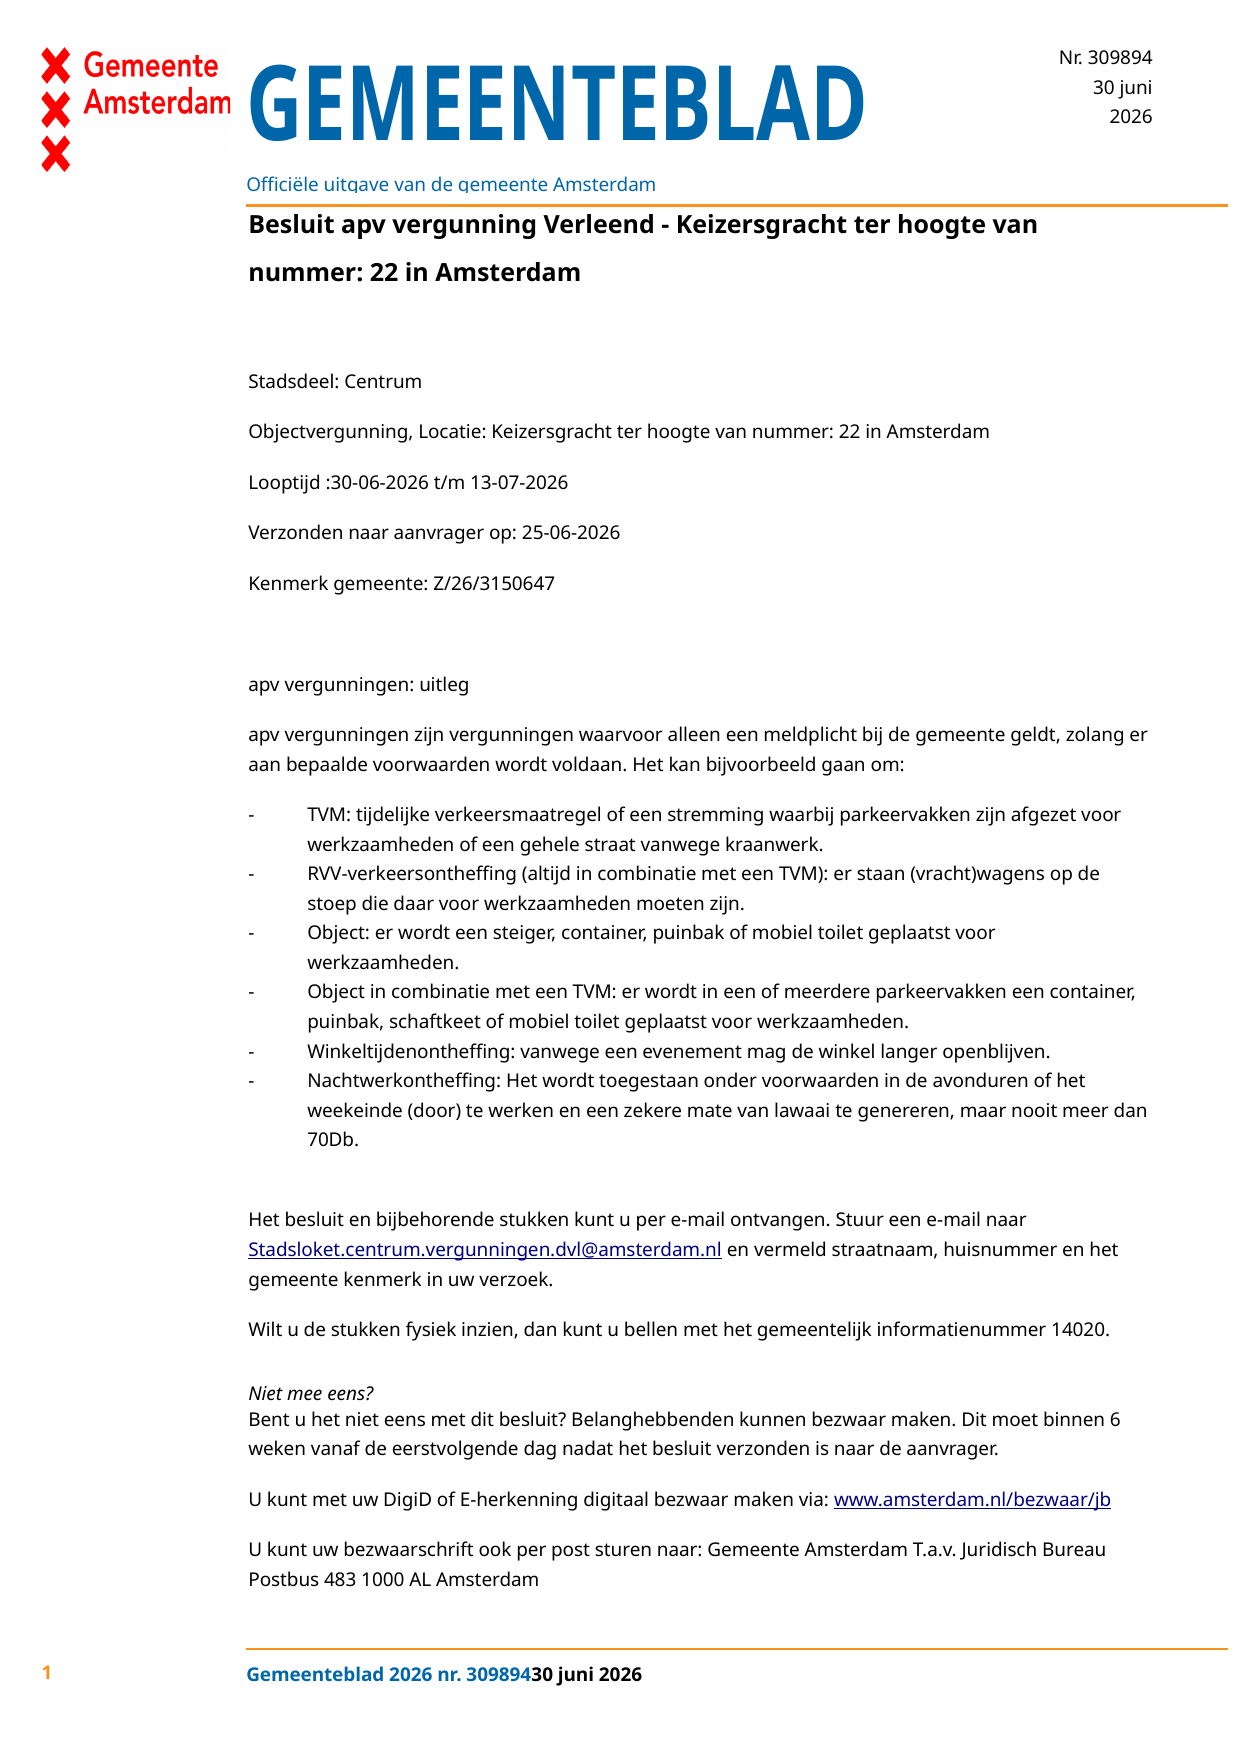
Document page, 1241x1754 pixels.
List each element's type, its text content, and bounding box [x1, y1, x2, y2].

text Besluit apv vergunning Verleend - Keizersgracht ter hoogte van nummer: 22 in Amsterdam [248, 207, 1152, 288]
text Objectvergunning, Locatie: Keizersgracht ter hoogte van nummer: 22 in Amsterdam [248, 419, 1152, 444]
text Verzonden naar aanvrager op: 25-06-2026 [248, 519, 1152, 545]
list Object in combinatie met een TVM: er wordt in een of meerdere parkeervakken een container, puinbak, schaftkeet of mobiel toilet geplaatst voor werkzaamheden. [248, 979, 1152, 1034]
text Kenmerk gemeente: Z/26/3150647 [248, 570, 1152, 596]
text U kunt uw bezwaarschrift ook per post sturen naar: Gemeente Amsterdam T.a.v. Juridisch Bureau Postbus 483 1000 AL Amsterdam [248, 1536, 1152, 1592]
text Het besluit en bijbehorende stukken kunt u per e-mail ontvangen. Stuur een e-mail naar Stadsloket.centrum.vergunningen.dvl@amsterdam.nl en vermeld straatnaam, huisnummer en het gemeente kenmerk in uw verzoek. [248, 1207, 1152, 1292]
text U kunt met uw DigiD of E-herkenning digitaal bezwaar maken via: www.amsterdam.nl/bezwaar/jb [248, 1486, 1152, 1512]
list Winkeltijdenontheffing: vanwege een evenement mag de winkel langer openblijven. [248, 1038, 1152, 1064]
list RVV-verkeersontheffing (altijd in combinatie met een TVM): er staan (vracht)wagens op de stoep die daar voor werkzaamheden moeten zijn. [248, 860, 1152, 916]
list Nachtwerkontheffing: Het wordt toegestaan onder voorwaarden in de avonduren of het weekeinde (door) te werken en een zekere mate van lawaai te genereren, maar nooit meer dan 70Db. [248, 1067, 1152, 1152]
picture [41, 47, 231, 172]
text Bent u het niet eens met dit besluit? Belanghebbenden kunnen bezwaar maken. Dit moet binnen 6 weken vanaf de eerstvolgende dag nadat het besluit verzonden is naar de aanvrager. [248, 1406, 1152, 1461]
text Stadsdeel: Centrum [248, 368, 1152, 394]
text apv vergunningen zijn vergunningen waarvoor alleen een meldplicht bij de gemeente geldt, zolang er aan bepaalde voorwaarden wordt voldaan. Het kan bijvoorbeeld gaan om: [248, 721, 1152, 777]
list Object: er wordt een steiger, container, puinbak of mobiel toilet geplaatst voor werkzaamheden. [248, 919, 1152, 975]
text apv vergunningen: uitleg [248, 671, 1152, 697]
text Niet mee eens? [248, 1380, 1152, 1406]
list TVM: tijdelijke verkeersmaatregel of een stremming waarbij parkeervakken zijn afgezet voor werkzaamheden of een gehele straat vanwege kraanwerk. [248, 801, 1152, 857]
text Wilt u de stukken fysiek inzien, dan kunt u bellen met het gemeentelijk informatienummer 14020. [248, 1316, 1152, 1342]
text Looptijd :30-06-2026 t/m 13-07-2026 [248, 469, 1152, 495]
